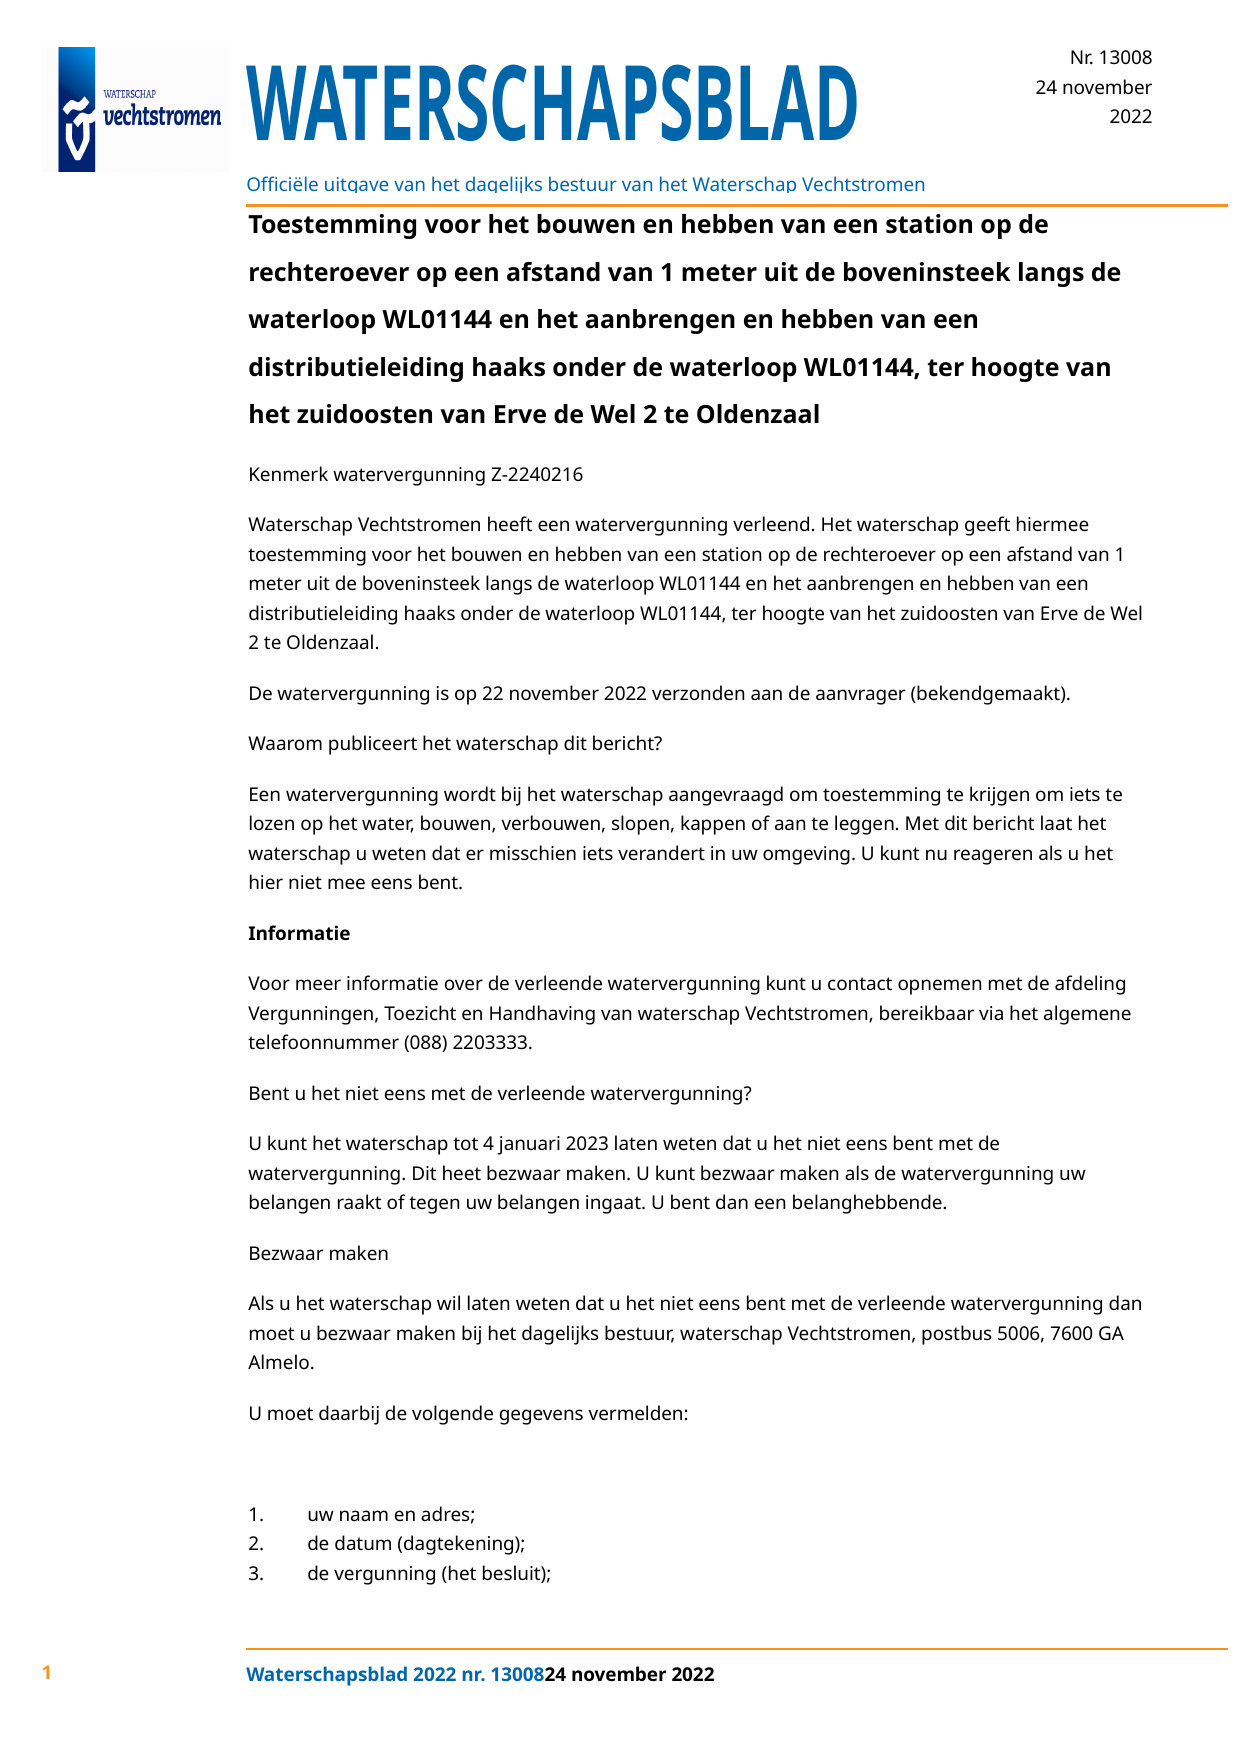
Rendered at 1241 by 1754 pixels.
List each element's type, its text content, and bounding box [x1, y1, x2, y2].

picture [41, 47, 231, 172]
text Informatie [248, 920, 1152, 946]
text Als u het waterschap wil laten weten dat u het niet eens bent met de verleende watervergunning dan moet u bezwaar maken bij het dagelijks bestuur, waterschap Vechtstromen, postbus 5006, 7600 GA Almelo. [248, 1290, 1152, 1375]
text Waterschap Vechtstromen heeft een watervergunning verleend. Het waterschap geeft hiermee toestemming voor het bouwen en hebben van een station op de rechteroever op een afstand van 1 meter uit de boveninsteek langs de waterloop WL01144 en het aanbrengen en hebben van een distributieleiding haaks onder de waterloop WL01144, ter hoogte van het zuidoosten van Erve de Wel 2 te Oldenzaal. [248, 511, 1152, 655]
text Waarom publiceert het waterschap dit bericht? [248, 730, 1152, 756]
list uw naam en adres; [248, 1501, 1152, 1526]
text U moet daarbij de volgende gegevens vermelden: [248, 1400, 1152, 1426]
list de datum (dagtekening); [248, 1530, 1152, 1556]
text Een watervergunning wordt bij het waterschap aangevraagd om toestemming te krijgen om iets te lozen op het water, bouwen, verbouwen, slopen, kappen of aan te leggen. Met dit bericht laat het waterschap u weten dat er misschien iets verandert in uw omgeving. U kunt nu reageren als u het hier niet mee eens bent. [248, 781, 1152, 895]
text Bent u het niet eens met de verleende watervergunning? [248, 1080, 1152, 1106]
text Kenmerk watervergunning Z-2240216 [248, 461, 1152, 486]
text U kunt het waterschap tot 4 januari 2023 laten weten dat u het niet eens bent met de watervergunning. Dit heet bezwaar maken. U kunt bezwaar maken als de watervergunning uw belangen raakt of tegen uw belangen ingaat. U bent dan een belanghebbende. [248, 1130, 1152, 1215]
text Voor meer informatie over de verleende watervergunning kunt u contact opnemen met de afdeling Vergunningen, Toezicht en Handhaving van waterschap Vechtstromen, bereikbaar via het algemene telefoonnummer (088) 2203333. [248, 970, 1152, 1055]
text Toestemming voor het bouwen en hebben van een station op de rechteroever op een afstand van 1 meter uit de boveninsteek langs de waterloop WL01144 en het aanbrengen en hebben van een distributieleiding haaks onder de waterloop WL01144, ter hoogte van het zuidoosten van Erve de Wel 2 te Oldenzaal [248, 207, 1152, 431]
list de vergunning (het besluit); [248, 1560, 1152, 1586]
text Bezwaar maken [248, 1240, 1152, 1266]
text De watervergunning is op 22 november 2022 verzonden aan de aanvrager (bekendgemaakt). [248, 680, 1152, 706]
